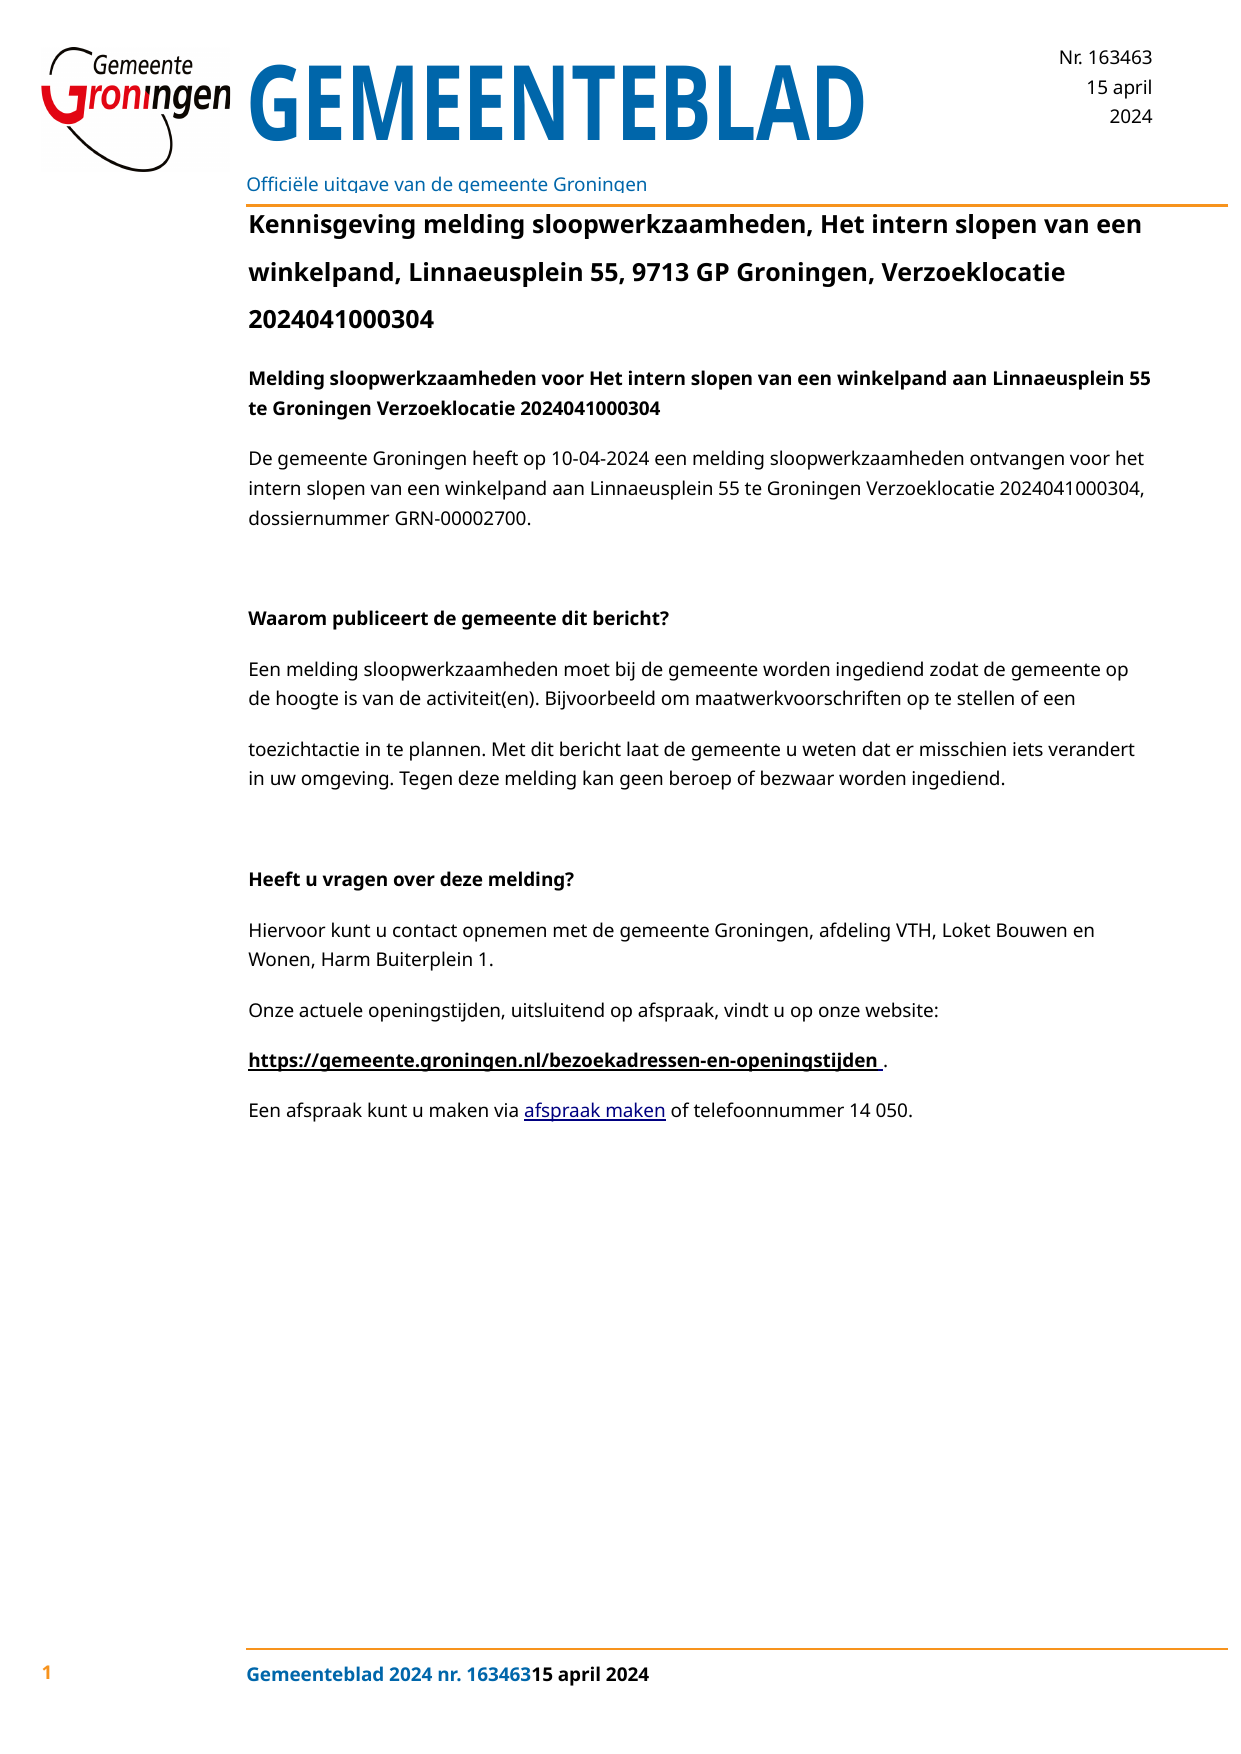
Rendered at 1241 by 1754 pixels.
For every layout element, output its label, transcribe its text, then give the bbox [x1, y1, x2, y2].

text Onze actuele openingstijden, uitsluitend op afspraak, vindt u op onze website: [248, 997, 1152, 1022]
text Melding sloopwerkzaamheden voor Het intern slopen van een winkelpand aan Linnaeusplein 55 te Groningen Verzoeklocatie 2024041000304 [248, 366, 1152, 421]
text Hiervoor kunt u contact opnemen met de gemeente Groningen, afdeling VTH, Loket Bouwen en Wonen, Harm Buiterplein 1. [248, 917, 1152, 972]
text Heeft u vragen over deze melding? [248, 866, 1152, 892]
text Een melding sloopwerkzaamheden moet bij de gemeente worden ingediend zodat de gemeente op de hoogte is van de activiteit(en). Bijvoorbeeld om maatwerkvoorschriften op te stellen of een [248, 656, 1152, 711]
text Kennisgeving melding sloopwerkzaamheden, Het intern slopen van een winkelpand, Linnaeusplein 55, 9713 GP Groningen, Verzoeklocatie 2024041000304 [248, 207, 1152, 336]
picture [41, 47, 231, 172]
text Een afspraak kunt u maken via afspraak maken of telefoonnummer 14 050. [248, 1098, 1152, 1123]
text https://gemeente.groningen.nl/bezoekadressen-en-openingstijden . [248, 1047, 1152, 1073]
text Waarom publiceert de gemeente dit bericht? [248, 606, 1152, 631]
text De gemeente Groningen heeft op 10-04-2024 een melding sloopwerkzaamheden ontvangen voor het intern slopen van een winkelpand aan Linnaeusplein 55 te Groningen Verzoeklocatie 2024041000304, dossiernummer GRN-00002700. [248, 446, 1152, 530]
text toezichtactie in te plannen. Met dit bericht laat de gemeente u weten dat er misschien iets verandert in uw omgeving. Tegen deze melding kan geen beroep of bezwaar worden ingediend. [248, 736, 1152, 791]
